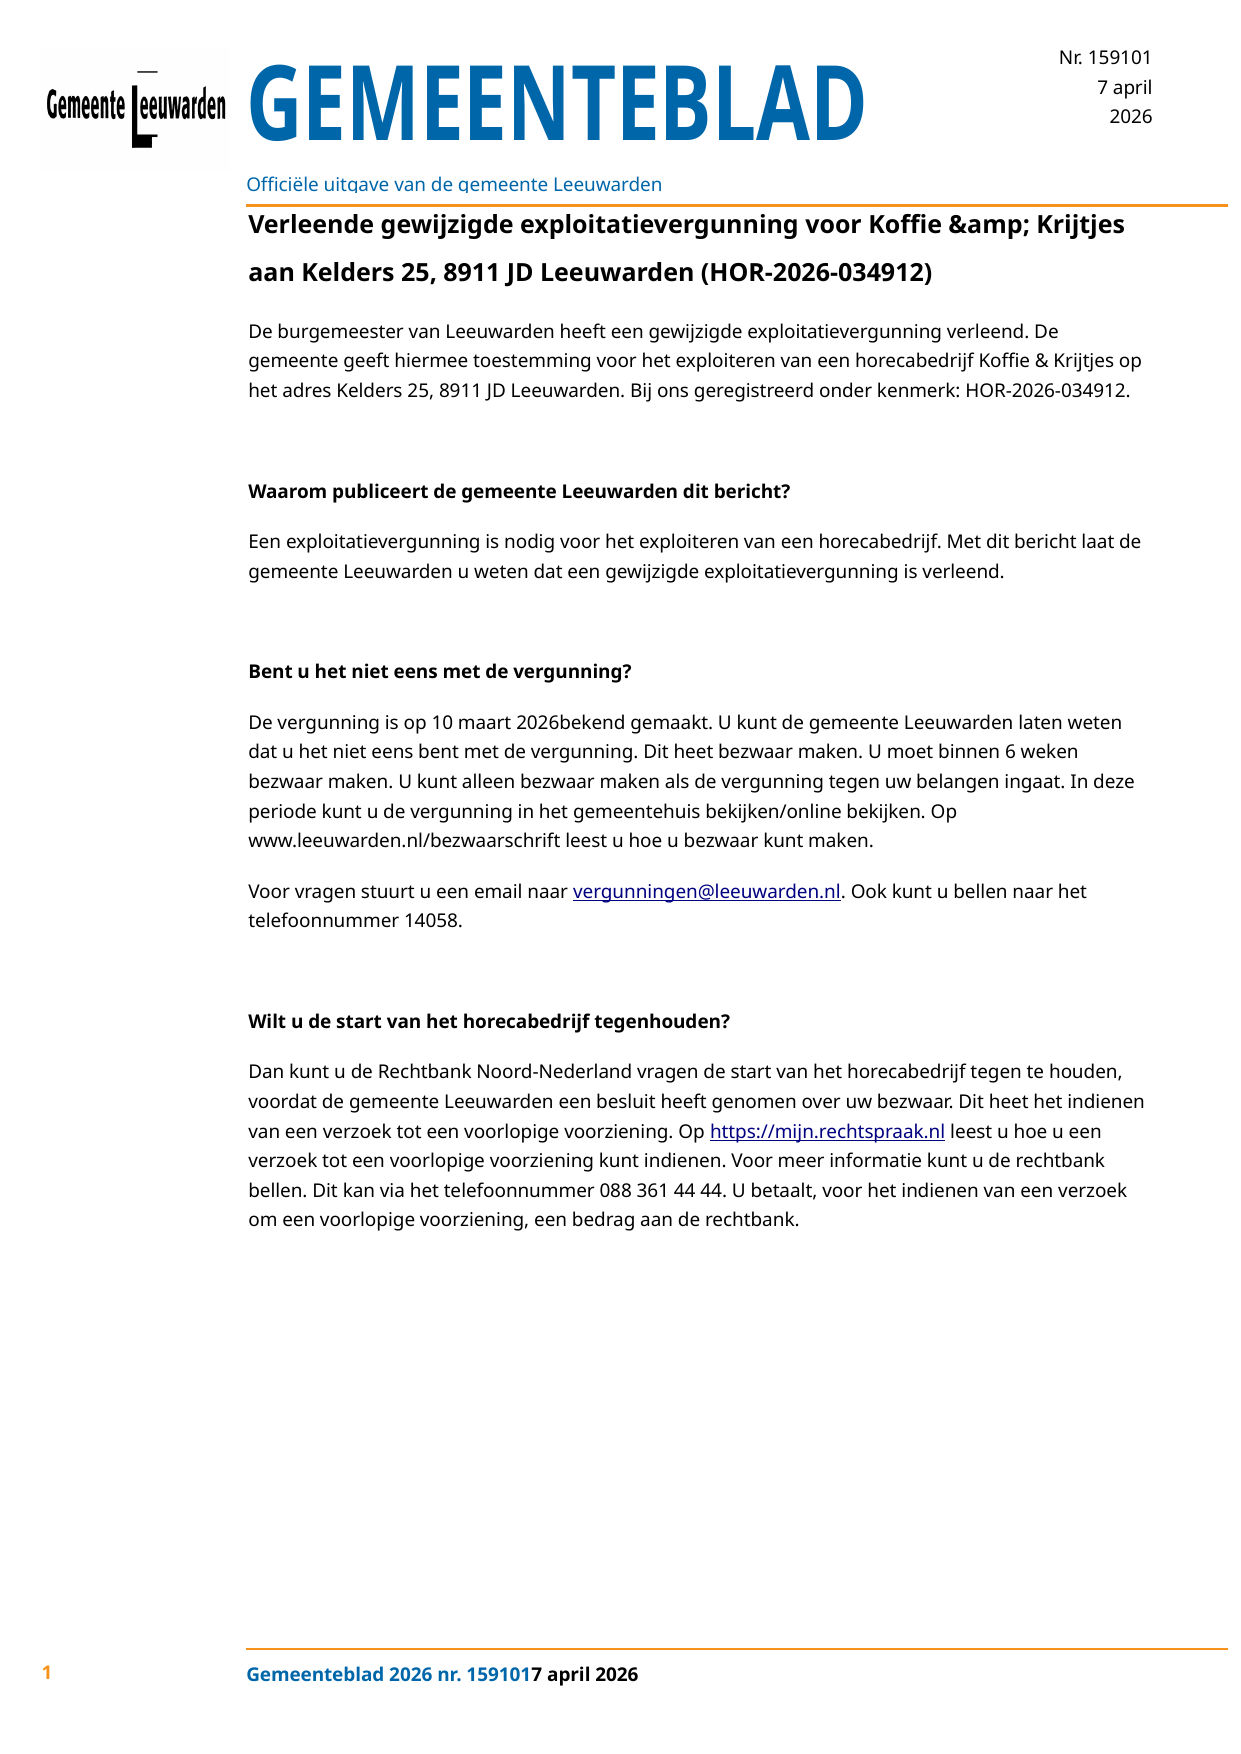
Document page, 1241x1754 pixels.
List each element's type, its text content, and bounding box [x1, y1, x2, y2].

text Dan kunt u de Rechtbank Noord-Nederland vragen de start van het horecabedrijf tegen te houden, voordat de gemeente Leeuwarden een besluit heeft genomen over uw bezwaar. Dit heet het indienen van een verzoek tot een voorlopige voorziening. Op https://mijn.rechtspraak.nl leest u hoe u een verzoek tot een voorlopige voorziening kunt indienen. Voor meer informatie kunt u de rechtbank bellen. Dit kan via het telefoonnummer 088 361 44 44. U betaalt, voor het indienen van een verzoek om een voorlopige voorziening, een bedrag aan de rechtbank. [248, 1059, 1152, 1232]
text Bent u het niet eens met de vergunning? [248, 659, 1152, 684]
picture [41, 47, 231, 172]
text De vergunning is op 10 maart 2026bekend gemaakt. U kunt de gemeente Leeuwarden laten weten dat u het niet eens bent met de vergunning. Dit heet bezwaar maken. U moet binnen 6 weken bezwaar maken. U kunt alleen bezwaar maken als de vergunning tegen uw belangen ingaat. In deze periode kunt u de vergunning in het gemeentehuis bekijken/online bekijken. Op www.leeuwarden.nl/bezwaarschrift leest u hoe u bezwaar kunt maken. [248, 709, 1152, 853]
text Voor vragen stuurt u een email naar vergunningen@leeuwarden.nl. Ook kunt u bellen naar het telefoonnummer 14058. [248, 878, 1152, 933]
text Een exploitatievergunning is nodig voor het exploiteren van een horecabedrijf. Met dit bericht laat de gemeente Leeuwarden u weten dat een gewijzigde exploitatievergunning is verleend. [248, 528, 1152, 584]
text Waarom publiceert de gemeente Leeuwarden dit bericht? [248, 478, 1152, 504]
text Verleende gewijzigde exploitatievergunning voor Koffie &amp; Krijtjes aan Kelders 25, 8911 JD Leeuwarden (HOR-2026-034912) [248, 207, 1152, 288]
text Wilt u de start van het horecabedrijf tegenhouden? [248, 1008, 1152, 1034]
text De burgemeester van Leeuwarden heeft een gewijzigde exploitatievergunning verleend. De gemeente geeft hiermee toestemming voor het exploiteren van een horecabedrijf Koffie & Krijtjes op het adres Kelders 25, 8911 JD Leeuwarden. Bij ons geregistreerd onder kenmerk: HOR-2026-034912. [248, 318, 1152, 403]
